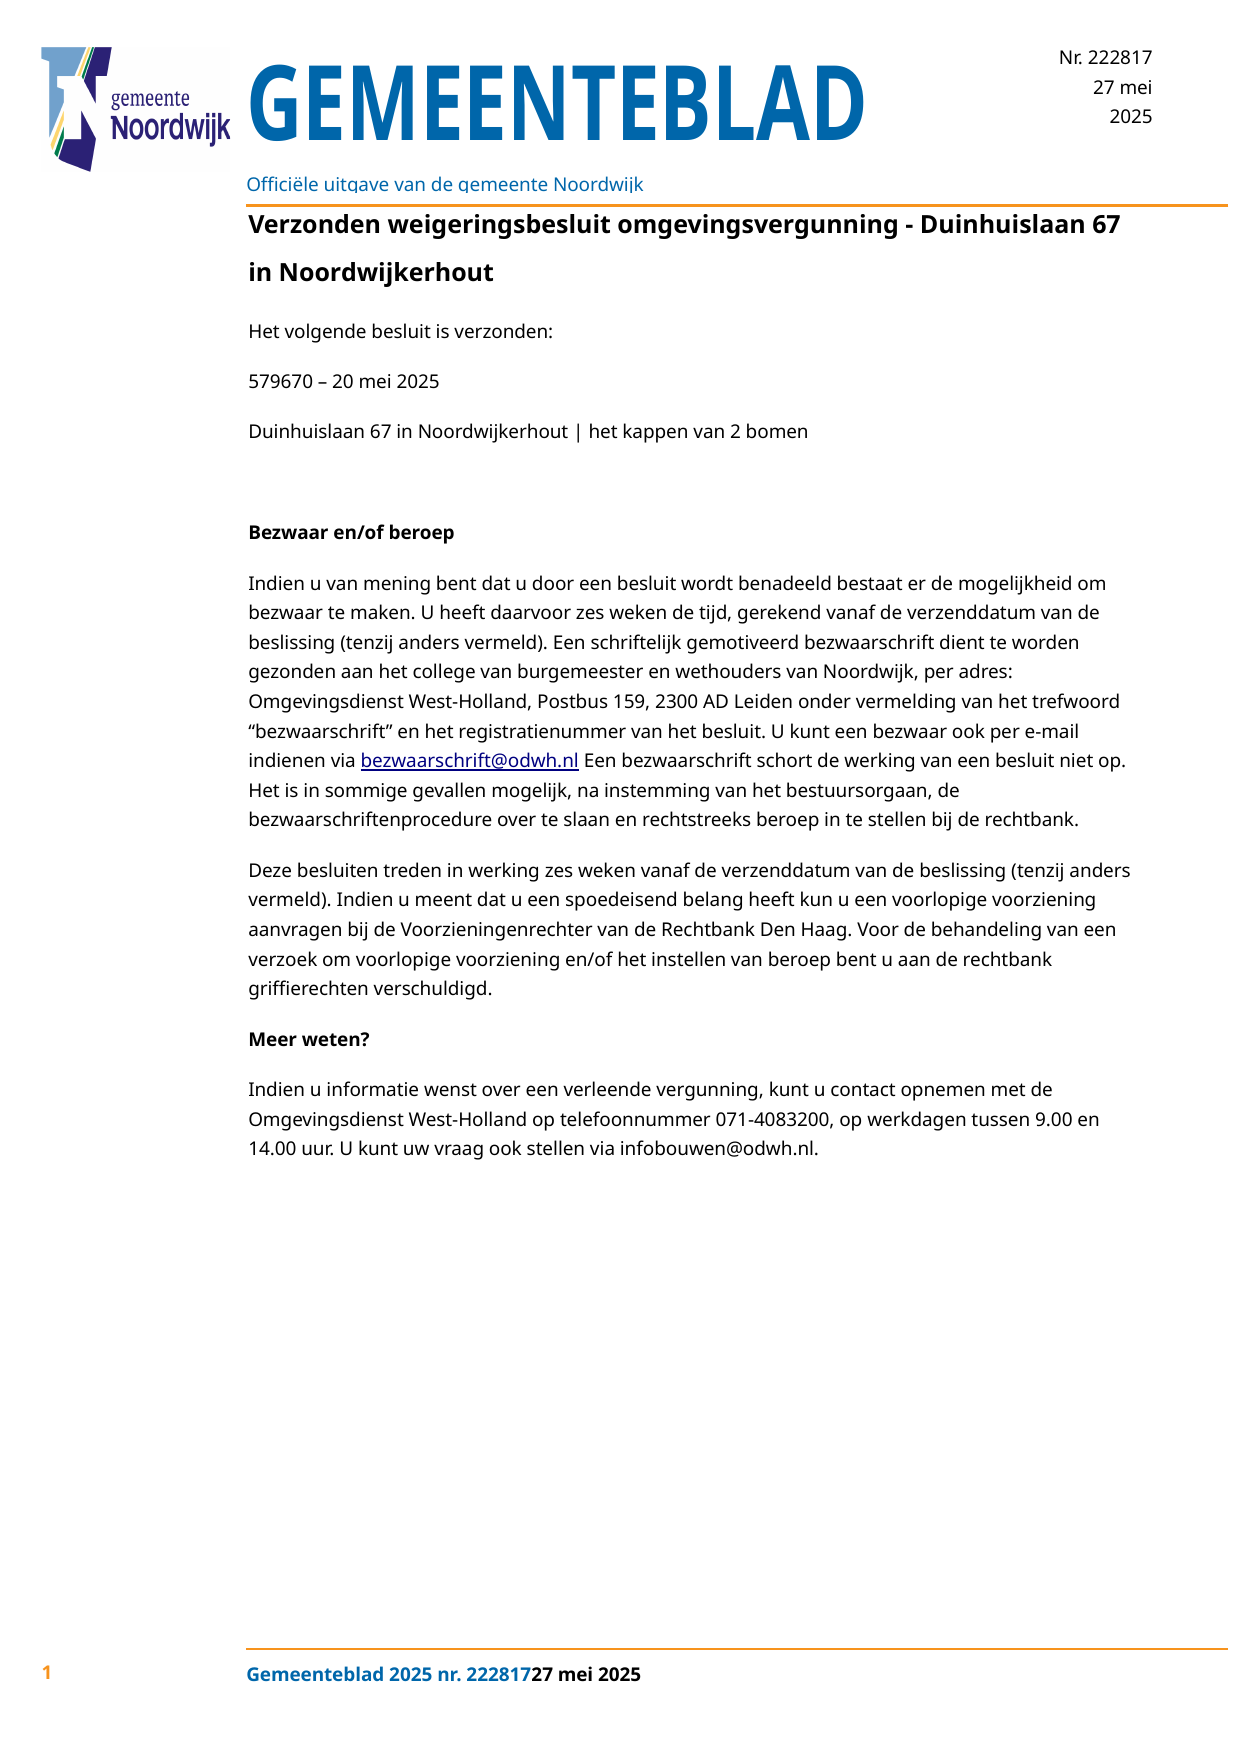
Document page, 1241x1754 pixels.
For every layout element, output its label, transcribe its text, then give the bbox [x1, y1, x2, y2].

text Indien u van mening bent dat u door een besluit wordt benadeeld bestaat er de mogelijkheid om bezwaar te maken. U heeft daarvoor zes weken de tijd, gerekend vanaf de verzenddatum van de beslissing (tenzij anders vermeld). Een schriftelijk gemotiveerd bezwaarschrift dient te worden gezonden aan het college van burgemeester en wethouders van Noordwijk, per adres: Omgevingsdienst West-Holland, Postbus 159, 2300 AD Leiden onder vermelding van het trefwoord “bezwaarschrift” en het registratienummer van het besluit. U kunt een bezwaar ook per e-mail indienen via bezwaarschrift@odwh.nl Een bezwaarschrift schort de werking van een besluit niet op. Het is in sommige gevallen mogelijk, na instemming van het bestuursorgaan, de bezwaarschriftenprocedure over te slaan en rechtstreeks beroep in te stellen bij de rechtbank. [248, 570, 1152, 832]
text 579670 – 20 mei 2025 [248, 368, 1152, 394]
text Deze besluiten treden in werking zes weken vanaf de verzenddatum van de beslissing (tenzij anders vermeld). Indien u meent dat u een spoedeisend belang heeft kun u een voorlopige voorziening aanvragen bij de Voorzieningenrechter van de Rechtbank Den Haag. Voor de behandeling van een verzoek om voorlopige voorziening en/of het instellen van beroep bent u aan de rechtbank griffierechten verschuldigd. [248, 857, 1152, 1001]
text Het volgende besluit is verzonden: [248, 318, 1152, 344]
picture [41, 47, 231, 172]
text Indien u informatie wenst over een verleende vergunning, kunt u contact opnemen met de Omgevingsdienst West-Holland op telefoonnummer 071-4083200, op werkdagen tussen 9.00 en 14.00 uur. U kunt uw vraag ook stellen via infobouwen@odwh.nl. [248, 1076, 1152, 1161]
text Verzonden weigeringsbesluit omgevingsvergunning - Duinhuislaan 67 in Noordwijkerhout [248, 207, 1152, 288]
text Meer weten? [248, 1026, 1152, 1052]
text Bezwaar en/of beroep [248, 519, 1152, 545]
text Duinhuislaan 67 in Noordwijkerhout | het kappen van 2 bomen [248, 419, 1152, 444]
